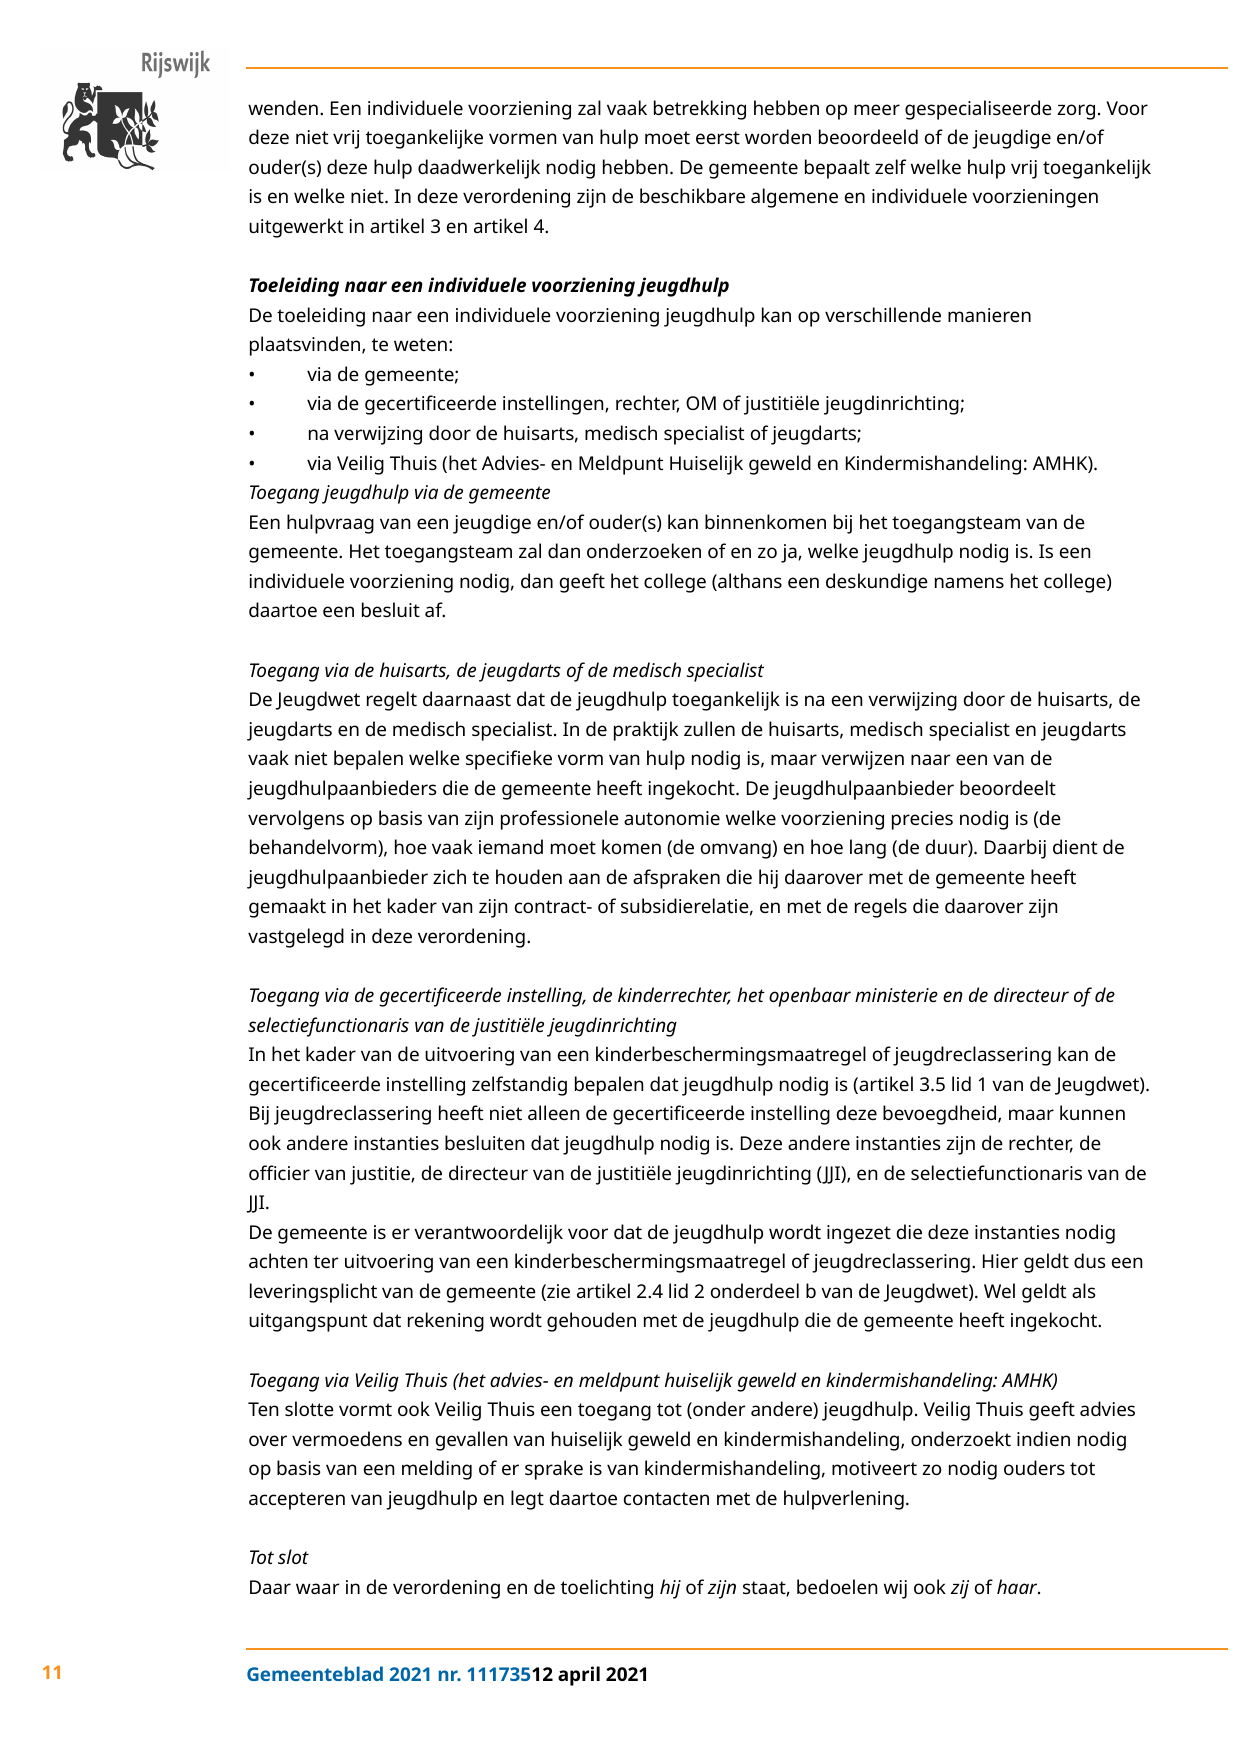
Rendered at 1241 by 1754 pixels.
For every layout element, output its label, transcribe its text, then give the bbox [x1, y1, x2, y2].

text De gemeente is er verantwoordelijk voor dat de jeugdhulp wordt ingezet die deze instanties nodig achten ter uitvoering van een kinderbeschermingsmaatregel of jeugdreclassering. Hier geldt dus een leveringsplicht van de gemeente (zie artikel 2.4 lid 2 onderdeel b van de Jeugdwet). Wel geldt als uitgangspunt dat rekening wordt gehouden met de jeugdhulp die de gemeente heeft ingekocht. [248, 1219, 1152, 1333]
text Toegang via Veilig Thuis (het advies- en meldpunt huiselijk geweld en kindermishandeling: AMHK) [248, 1367, 1152, 1393]
text Daar waar in de verordening en de toelichting hij of zijn staat, bedoelen wij ook zij of haar. [248, 1574, 1152, 1600]
text Toegang jeugdhulp via de gemeente [248, 479, 1152, 505]
text In het kader van de uitvoering van een kinderbeschermingsmaatregel of jeugdreclassering kan de gecertificeerde instelling zelfstandig bepalen dat jeugdhulp nodig is (artikel 3.5 lid 1 van de Jeugdwet). Bij jeugdreclassering heeft niet alleen de gecertificeerde instelling deze bevoegdheid, maar kunnen ook andere instanties besluiten dat jeugdhulp nodig is. Deze andere instanties zijn de rechter, de officier van justitie, de directeur van de justitiële jeugdinrichting (JJI), en de selectiefunctionaris van de JJI. [248, 1041, 1152, 1215]
picture [41, 47, 231, 172]
text Toegang via de huisarts, de jeugdarts of de medisch specialist [248, 657, 1152, 683]
text wenden. Een individuele voorziening zal vaak betrekking hebben op meer gespecialiseerde zorg. Voor deze niet vrij toegankelijke vormen van hulp moet eerst worden beoordeeld of de jeugdige en/of ouder(s) deze hulp daadwerkelijk nodig hebben. De gemeente bepaalt zelf welke hulp vrij toegankelijk is en welke niet. In deze verordening zijn de beschikbare algemene en individuele voorzieningen uitgewerkt in artikel 3 en artikel 4. [248, 95, 1152, 239]
text Toeleiding naar een individuele voorziening jeugdhulp [248, 272, 1152, 298]
text Een hulpvraag van een jeugdige en/of ouder(s) kan binnenkomen bij het toegangsteam van de gemeente. Het toegangsteam zal dan onderzoeken of en zo ja, welke jeugdhulp nodig is. Is een individuele voorziening nodig, dan geeft het college (althans een deskundige namens het college) daartoe een besluit af. [248, 509, 1152, 623]
text Ten slotte vormt ook Veilig Thuis een toegang tot (onder andere) jeugdhulp. Veilig Thuis geeft advies over vermoedens en gevallen van huiselijk geweld en kindermishandeling, onderzoekt indien nodig op basis van een melding of er sprake is van kindermishandeling, motiveert zo nodig ouders tot accepteren van jeugdhulp en legt daartoe contacten met de hulpverlening. [248, 1396, 1152, 1511]
text Toegang via de gecertificeerde instelling, de kinderrechter, het openbaar ministerie en de directeur of de selectiefunctionaris van de justitiële jeugdinrichting [248, 982, 1152, 1038]
list via de gecertificeerde instellingen, rechter, OM of justitiële jeugdinrichting; [248, 391, 1152, 416]
list via Veilig Thuis (het Advies- en Meldpunt Huiselijk geweld en Kindermishandeling: AMHK). [248, 450, 1152, 476]
text Tot slot [248, 1544, 1152, 1570]
list na verwijzing door de huisarts, medisch specialist of jeugdarts; [248, 420, 1152, 446]
text De toeleiding naar een individuele voorziening jeugdhulp kan op verschillende manieren plaatsvinden, te weten: [248, 302, 1152, 357]
list via de gemeente; [248, 361, 1152, 387]
text De Jeugdwet regelt daarnaast dat de jeugdhulp toegankelijk is na een verwijzing door de huisarts, de jeugdarts en de medisch specialist. In de praktijk zullen de huisarts, medisch specialist en jeugdarts vaak niet bepalen welke specifieke vorm van hulp nodig is, maar verwijzen naar een van de jeugdhulpaanbieders die de gemeente heeft ingekocht. De jeugdhulpaanbieder beoordeelt vervolgens op basis van zijn professionele autonomie welke voorziening precies nodig is (de behandelvorm), hoe vaak iemand moet komen (de omvang) en hoe lang (de duur). Daarbij dient de jeugdhulpaanbieder zich te houden aan de afspraken die hij daarover met de gemeente heeft gemaakt in het kader van zijn contract- of subsidierelatie, en met de regels die daarover zijn vastgelegd in deze verordening. [248, 686, 1152, 949]
